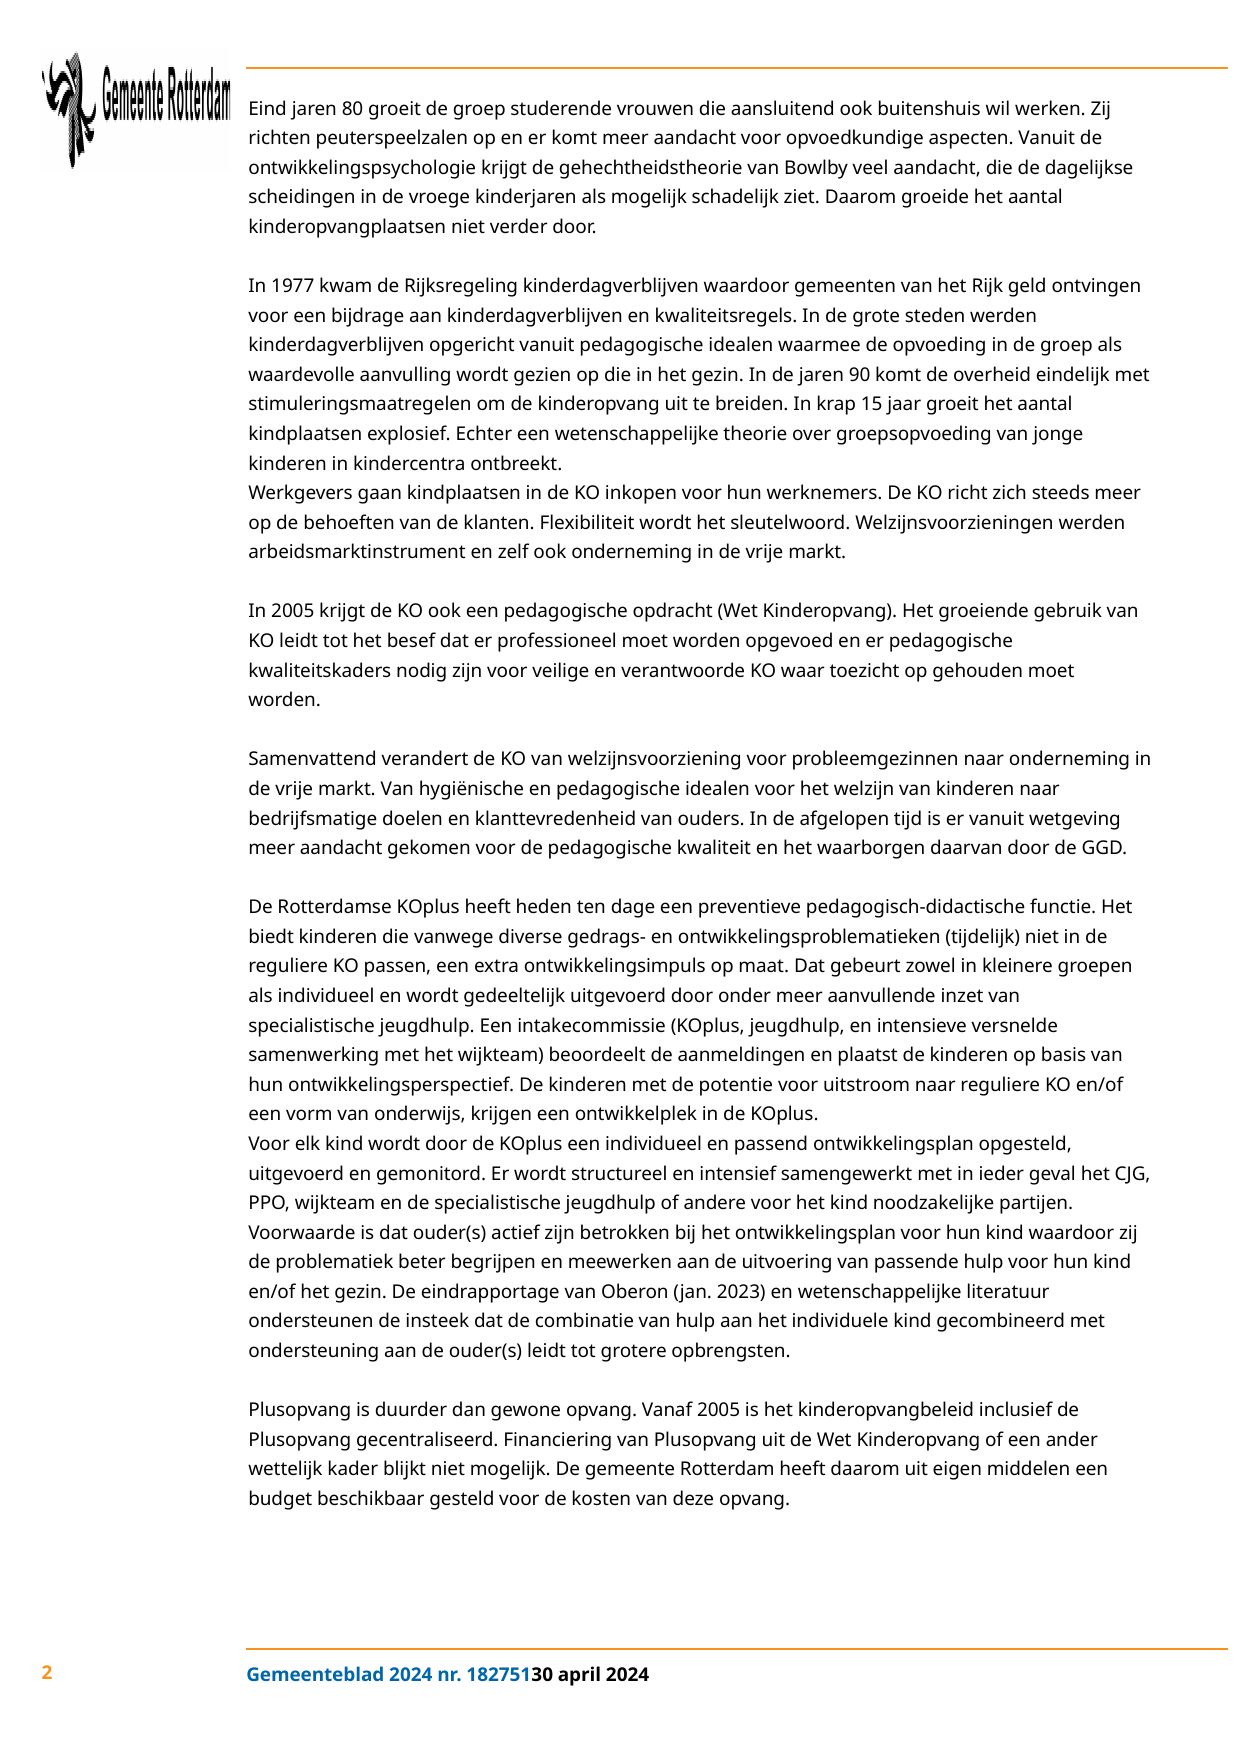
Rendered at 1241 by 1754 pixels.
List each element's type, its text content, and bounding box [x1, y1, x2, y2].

text Werkgevers gaan kindplaatsen in de KO inkopen voor hun werknemers. De KO richt zich steeds meer op de behoeften van de klanten. Flexibiliteit wordt het sleutelwoord. Welzijnsvoorzieningen werden arbeidsmarktinstrument en zelf ook onderneming in de vrije markt. [248, 479, 1152, 564]
text Eind jaren 80 groeit de groep studerende vrouwen die aansluitend ook buitenshuis wil werken. Zij richten peuterspeelzalen op en er komt meer aandacht voor opvoedkundige aspecten. Vanuit de ontwikkelingspsychologie krijgt de gehechtheidstheorie van Bowlby veel aandacht, die de dagelijkse scheidingen in de vroege kinderjaren als mogelijk schadelijk ziet. Daarom groeide het aantal kinderopvangplaatsen niet verder door. [248, 95, 1152, 239]
text In 2005 krijgt de KO ook een pedagogische opdracht (Wet Kinderopvang). Het groeiende gebruik van KO leidt tot het besef dat er professioneel moet worden opgevoed en er pedagogische kwaliteitskaders nodig zijn voor veilige en verantwoorde KO waar toezicht op gehouden moet worden. [248, 598, 1152, 712]
text Samenvattend verandert de KO van welzijnsvoorziening voor probleemgezinnen naar onderneming in de vrije markt. Van hygiënische en pedagogische idealen voor het welzijn van kinderen naar bedrijfsmatige doelen en klanttevredenheid van ouders. In de afgelopen tijd is er vanuit wetgeving meer aandacht gekomen voor de pedagogische kwaliteit en het waarborgen daarvan door de GGD. [248, 746, 1152, 860]
text De Rotterdamse KOplus heeft heden ten dage een preventieve pedagogisch-didactische functie. Het biedt kinderen die vanwege diverse gedrags- en ontwikkelingsproblematieken (tijdelijk) niet in de reguliere KO passen, een extra ontwikkelingsimpuls op maat. Dat gebeurt zowel in kleinere groepen als individueel en wordt gedeeltelijk uitgevoerd door onder meer aanvullende inzet van specialistische jeugdhulp. Een intakecommissie (KOplus, jeugdhulp, en intensieve versnelde samenwerking met het wijkteam) beoordeelt de aanmeldingen en plaatst de kinderen op basis van hun ontwikkelingsperspectief. De kinderen met de potentie voor uitstroom naar reguliere KO en/of een vorm van onderwijs, krijgen een ontwikkelplek in de KOplus. [248, 893, 1152, 1126]
text Plusopvang is duurder dan gewone opvang. Vanaf 2005 is het kinderopvangbeleid inclusief de Plusopvang gecentraliseerd. Financiering van Plusopvang uit de Wet Kinderopvang of een ander wettelijk kader blijkt niet mogelijk. De gemeente Rotterdam heeft daarom uit eigen middelen een budget beschikbaar gesteld voor de kosten van deze opvang. [248, 1396, 1152, 1511]
text Voor elk kind wordt door de KOplus een individueel en passend ontwikkelingsplan opgesteld, uitgevoerd en gemonitord. Er wordt structureel en intensief samengewerkt met in ieder geval het CJG, PPO, wijkteam en de specialistische jeugdhulp of andere voor het kind noodzakelijke partijen. Voorwaarde is dat ouder(s) actief zijn betrokken bij het ontwikkelingsplan voor hun kind waardoor zij de problematiek beter begrijpen en meewerken aan de uitvoering van passende hulp voor hun kind en/of het gezin. De eindrapportage van Oberon (jan. 2023) en wetenschappelijke literatuur ondersteunen de insteek dat de combinatie van hulp aan het individuele kind gecombineerd met ondersteuning aan de ouder(s) leidt tot grotere opbrengsten. [248, 1130, 1152, 1363]
text In 1977 kwam de Rijksregeling kinderdagverblijven waardoor gemeenten van het Rijk geld ontvingen voor een bijdrage aan kinderdagverblijven en kwaliteitsregels. In de grote steden werden kinderdagverblijven opgericht vanuit pedagogische idealen waarmee de opvoeding in de groep als waardevolle aanvulling wordt gezien op die in het gezin. In de jaren 90 komt de overheid eindelijk met stimuleringsmaatregelen om de kinderopvang uit te breiden. In krap 15 jaar groeit het aantal kindplaatsen explosief. Echter een wetenschappelijke theorie over groepsopvoeding van jonge kinderen in kindercentra ontbreekt. [248, 272, 1152, 476]
picture [41, 47, 231, 172]
